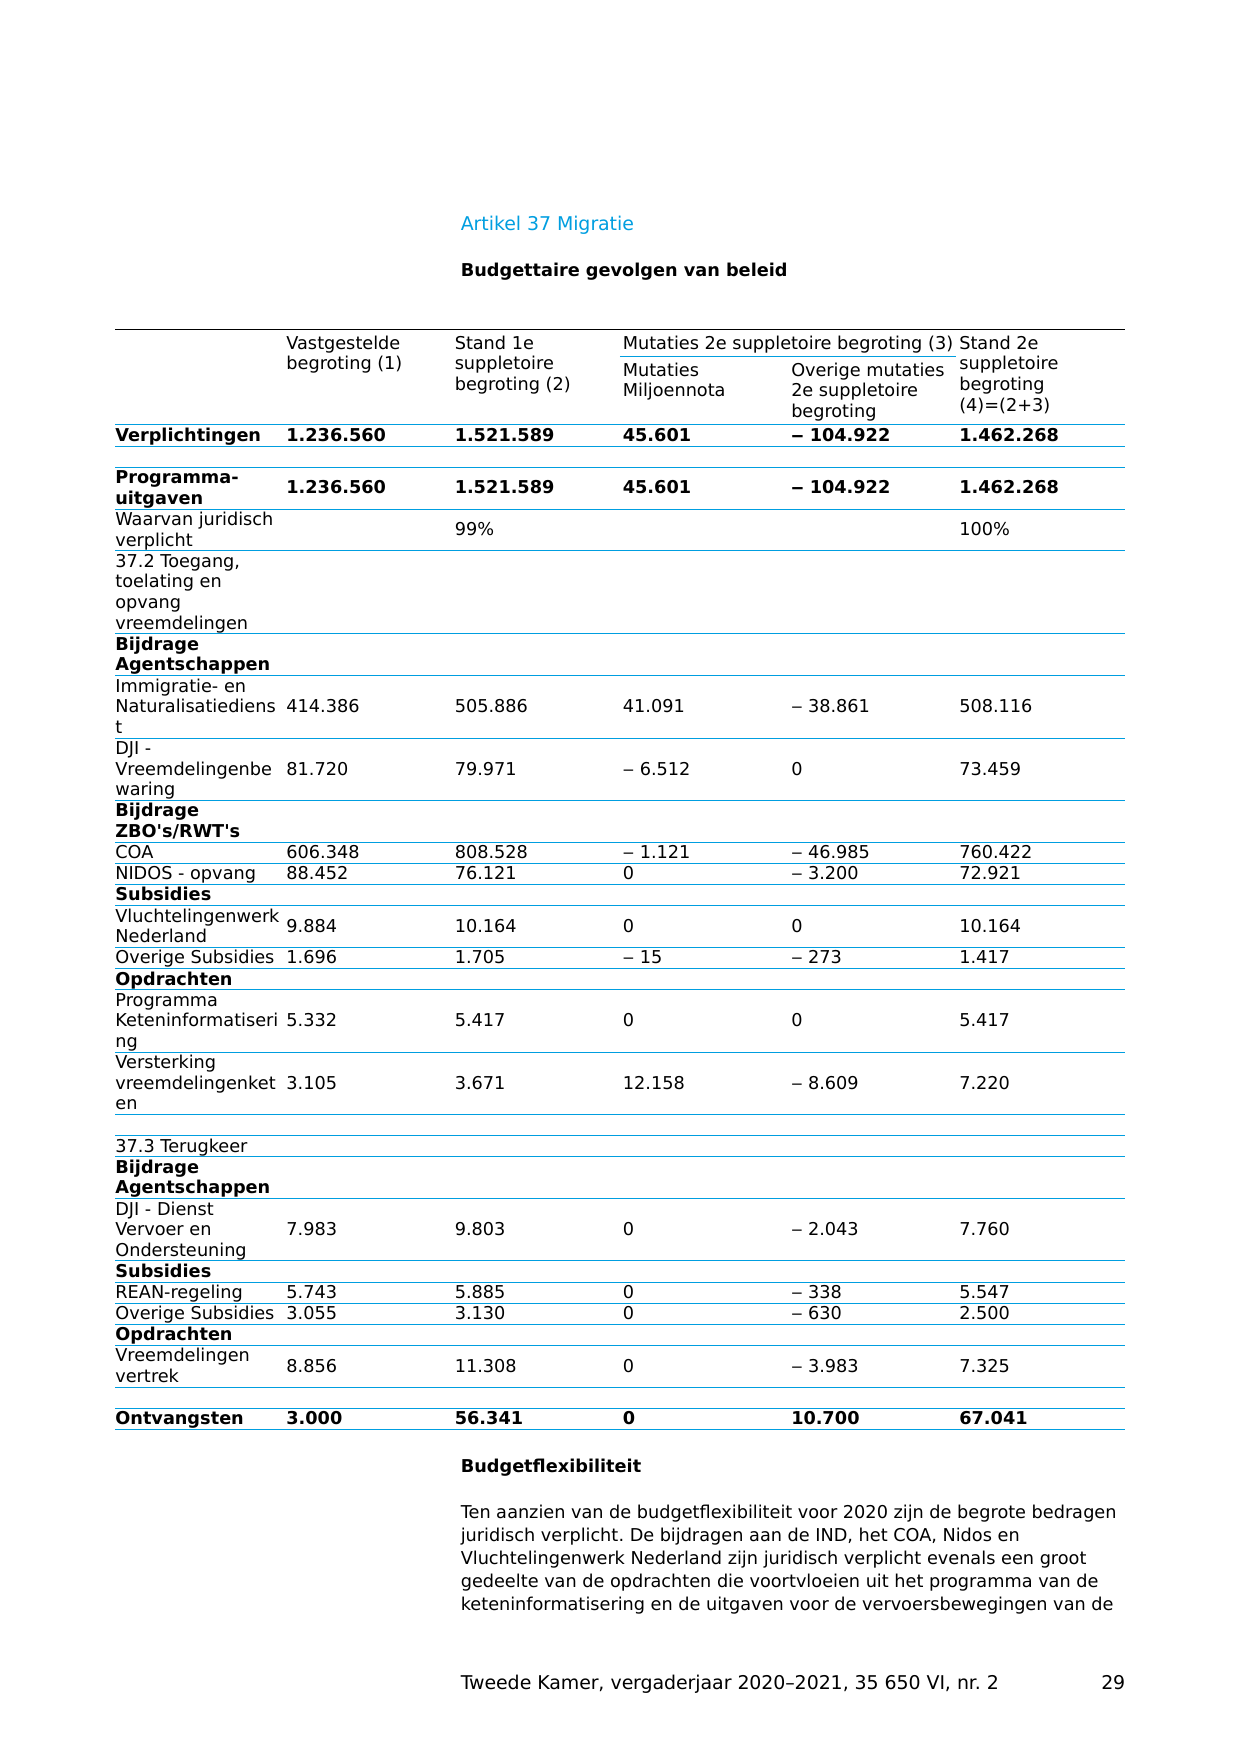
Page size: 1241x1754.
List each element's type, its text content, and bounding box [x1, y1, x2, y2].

table_cell Subsidies [115, 885, 283, 905]
table_cell 1.696 [283, 948, 452, 968]
table_cell [452, 1136, 620, 1156]
table_cell Mutaties 2e suppletoire begroting (3) [620, 330, 956, 356]
table_cell 1.236.560 [283, 425, 452, 446]
table_cell 76.121 [452, 864, 620, 884]
table_cell 12.158 [620, 1053, 788, 1114]
table_cell 3.105 [283, 1053, 452, 1114]
table_cell Ontvangsten [115, 1409, 283, 1429]
table_cell [956, 969, 1125, 989]
table_cell 0 [620, 1199, 788, 1260]
table_cell Immigratie- en Naturalisatiedienst [115, 676, 283, 737]
table_cell [788, 1325, 956, 1345]
table_cell [788, 447, 956, 467]
table_cell 0 [620, 1304, 788, 1324]
table_cell [620, 551, 788, 633]
table_cell DJI - Dienst Vervoer en Ondersteuning [115, 1199, 283, 1260]
table_cell [620, 1261, 788, 1281]
table_cell [283, 1115, 452, 1135]
table_cell 45.601 [620, 425, 788, 446]
table_cell [452, 885, 620, 905]
table_cell 508.116 [956, 676, 1125, 737]
table_cell [956, 1157, 1125, 1198]
table_cell 11.308 [452, 1346, 620, 1387]
table_cell 100% [956, 510, 1125, 550]
table_cell 5.547 [956, 1283, 1125, 1303]
table_cell 3.055 [283, 1304, 452, 1324]
table_cell 10.164 [956, 906, 1125, 947]
table_cell Overige Subsidies [115, 948, 283, 968]
table_cell [620, 1136, 788, 1156]
table_cell [620, 969, 788, 989]
table_cell 56.341 [452, 1409, 620, 1429]
table_cell [956, 1388, 1125, 1408]
table_cell [452, 1157, 620, 1198]
table_cell Overige mutaties 2e suppletoire begroting [788, 357, 956, 424]
table_cell Programma-uitgaven [115, 468, 283, 508]
table_cell [788, 1261, 956, 1281]
table_cell 5.417 [452, 990, 620, 1051]
table_cell Versterking vreemdelingenketen [115, 1053, 283, 1114]
table_cell [283, 885, 452, 905]
table_cell [620, 510, 788, 550]
table_cell 79.971 [452, 739, 620, 800]
table_cell [620, 801, 788, 842]
table_cell [452, 969, 620, 989]
table_cell 88.452 [283, 864, 452, 884]
table_cell 0 [620, 1283, 788, 1303]
text Budgetflexibiliteit [461, 1454, 1125, 1477]
table_cell ‒ 1.121 [620, 843, 788, 863]
table_cell Waarvan juridisch verplicht [115, 510, 283, 550]
table_cell [283, 1388, 452, 1408]
table_cell [788, 1157, 956, 1198]
table_cell 414.386 [283, 676, 452, 737]
table_cell 81.720 [283, 739, 452, 800]
table_cell ‒ 630 [788, 1304, 956, 1324]
table_cell [956, 634, 1125, 675]
table_cell 0 [620, 906, 788, 947]
table_cell [788, 969, 956, 989]
table_cell 2.500 [956, 1304, 1125, 1324]
table_cell [115, 1115, 283, 1135]
table_cell [788, 551, 956, 633]
table_cell Opdrachten [115, 969, 283, 989]
table_cell [115, 330, 283, 424]
table_cell 0 [620, 1346, 788, 1387]
table_cell [452, 634, 620, 675]
table_cell [788, 1136, 956, 1156]
table_cell [620, 1157, 788, 1198]
table_cell 37.3 Terugkeer [115, 1136, 283, 1156]
table_cell [283, 447, 452, 467]
table_cell Overige Subsidies [115, 1304, 283, 1324]
table_cell Programma Keteninformatisering [115, 990, 283, 1051]
table_cell Stand 2e suppletoire begroting (4)=(2+3) [956, 330, 1125, 424]
table_cell NIDOS - opvang [115, 864, 283, 884]
table_cell 7.325 [956, 1346, 1125, 1387]
table_cell ‒ 3.200 [788, 864, 956, 884]
table_cell [283, 551, 452, 633]
table_cell 3.671 [452, 1053, 620, 1114]
table_cell [620, 634, 788, 675]
table_cell [956, 551, 1125, 633]
table_cell 0 [620, 990, 788, 1051]
table_cell 1.462.268 [956, 468, 1125, 508]
table_cell [452, 1115, 620, 1135]
table_cell Vreemdelingen vertrek [115, 1346, 283, 1387]
table_cell [452, 551, 620, 633]
table_cell ‒ 273 [788, 948, 956, 968]
table_cell [620, 447, 788, 467]
table_cell [452, 801, 620, 842]
table_cell [283, 1157, 452, 1198]
table_cell Stand 1e suppletoire begroting (2) [452, 330, 620, 424]
table_cell Opdrachten [115, 1325, 283, 1345]
table_cell [452, 1325, 620, 1345]
table_cell [956, 885, 1125, 905]
table_cell ‒ 8.609 [788, 1053, 956, 1114]
table_cell 73.459 [956, 739, 1125, 800]
table_cell [452, 1261, 620, 1281]
table_cell 0 [788, 739, 956, 800]
table_cell 5.885 [452, 1283, 620, 1303]
table_cell [452, 447, 620, 467]
table_cell [956, 1325, 1125, 1345]
table_cell [956, 1261, 1125, 1281]
table_cell 10.700 [788, 1409, 956, 1429]
table_cell [452, 1388, 620, 1408]
table_cell 1.521.589 [452, 468, 620, 508]
table_cell ‒ 38.861 [788, 676, 956, 737]
table_cell 3.000 [283, 1409, 452, 1429]
table_cell 99% [452, 510, 620, 550]
table_cell 0 [620, 864, 788, 884]
table_cell 1.462.268 [956, 425, 1125, 446]
table_cell Vastgestelde begroting (1) [283, 330, 452, 424]
table_cell 8.856 [283, 1346, 452, 1387]
table_cell 505.886 [452, 676, 620, 737]
table_cell Mutaties Miljoennota [620, 357, 788, 424]
table_cell [788, 885, 956, 905]
table_cell COA [115, 843, 283, 863]
table_cell [956, 447, 1125, 467]
table_cell Subsidies [115, 1261, 283, 1281]
table_cell 1.236.560 [283, 468, 452, 508]
table_cell Bijdrage Agentschappen [115, 1157, 283, 1198]
table_cell [620, 1388, 788, 1408]
table_cell [283, 1261, 452, 1281]
table_cell 9.803 [452, 1199, 620, 1260]
table_cell [788, 801, 956, 842]
table_cell Vluchtelingenwerk Nederland [115, 906, 283, 947]
table_cell 45.601 [620, 468, 788, 508]
table_cell 7.760 [956, 1199, 1125, 1260]
table_cell [115, 1388, 283, 1408]
table_cell [956, 801, 1125, 842]
table_cell 5.417 [956, 990, 1125, 1051]
table_cell [788, 1388, 956, 1408]
table_cell [620, 885, 788, 905]
table_cell 1.417 [956, 948, 1125, 968]
table_cell [620, 1115, 788, 1135]
table_cell [956, 1115, 1125, 1135]
table_cell [283, 510, 452, 550]
table_cell ‒ 6.512 [620, 739, 788, 800]
table_cell [788, 510, 956, 550]
table_cell 9.884 [283, 906, 452, 947]
table_cell ‒ 104.922 [788, 468, 956, 508]
table_cell [620, 1325, 788, 1345]
table_cell ‒ 2.043 [788, 1199, 956, 1260]
table_cell [283, 634, 452, 675]
table_cell 606.348 [283, 843, 452, 863]
table_cell 72.921 [956, 864, 1125, 884]
table_cell [115, 447, 283, 467]
table_cell ‒ 46.985 [788, 843, 956, 863]
table_cell Verplichtingen [115, 425, 283, 446]
table_cell 5.332 [283, 990, 452, 1051]
table_cell 0 [788, 906, 956, 947]
table_cell [283, 969, 452, 989]
table_cell 3.130 [452, 1304, 620, 1324]
table_cell DJI - Vreemdelingenbewaring [115, 739, 283, 800]
table_cell 0 [788, 990, 956, 1051]
table_cell Bijdrage ZBO's/RWT's [115, 801, 283, 842]
table_cell ‒ 3.983 [788, 1346, 956, 1387]
text Ten aanzien van de budgetflexibiliteit voor 2020 zijn de begrote bedragen juridisch verplicht. De bijdragen aan de IND, het COA, Nidos en Vluchtelingenwerk Nederland zijn juridisch verplicht evenals een groot gedeelte van de opdrachten die voortvloeien uit het programma van de keteninformatisering en de uitgaven voor de vervoersbewegingen van de [461, 1500, 1125, 1615]
table_cell 5.743 [283, 1283, 452, 1303]
table_cell 67.041 [956, 1409, 1125, 1429]
table_cell [283, 1325, 452, 1345]
table_cell ‒ 15 [620, 948, 788, 968]
table_cell 37.2 Toegang, toelating en opvang vreemdelingen [115, 551, 283, 633]
table_cell 1.521.589 [452, 425, 620, 446]
table_cell Bijdrage Agentschappen [115, 634, 283, 675]
table_header Tabel 10 Budgettaire gevolgen van beleidsartikel 37 Migratie (bedragen x € 1.000) [115, 304, 1125, 329]
table_cell 1.705 [452, 948, 620, 968]
table_cell 41.091 [620, 676, 788, 737]
title Artikel 37 Migratie [461, 213, 1125, 235]
table_cell 760.422 [956, 843, 1125, 863]
table_cell [956, 1136, 1125, 1156]
table_cell REAN-regeling [115, 1283, 283, 1303]
table_cell 808.528 [452, 843, 620, 863]
table_cell 7.220 [956, 1053, 1125, 1114]
table_cell 10.164 [452, 906, 620, 947]
table_cell ‒ 338 [788, 1283, 956, 1303]
table_cell [788, 1115, 956, 1135]
table_cell 7.983 [283, 1199, 452, 1260]
table_cell [283, 1136, 452, 1156]
text Budgettaire gevolgen van beleid [461, 258, 1125, 281]
table_cell ‒ 104.922 [788, 425, 956, 446]
table_cell [283, 801, 452, 842]
table_cell [788, 634, 956, 675]
table_cell 0 [620, 1409, 788, 1429]
